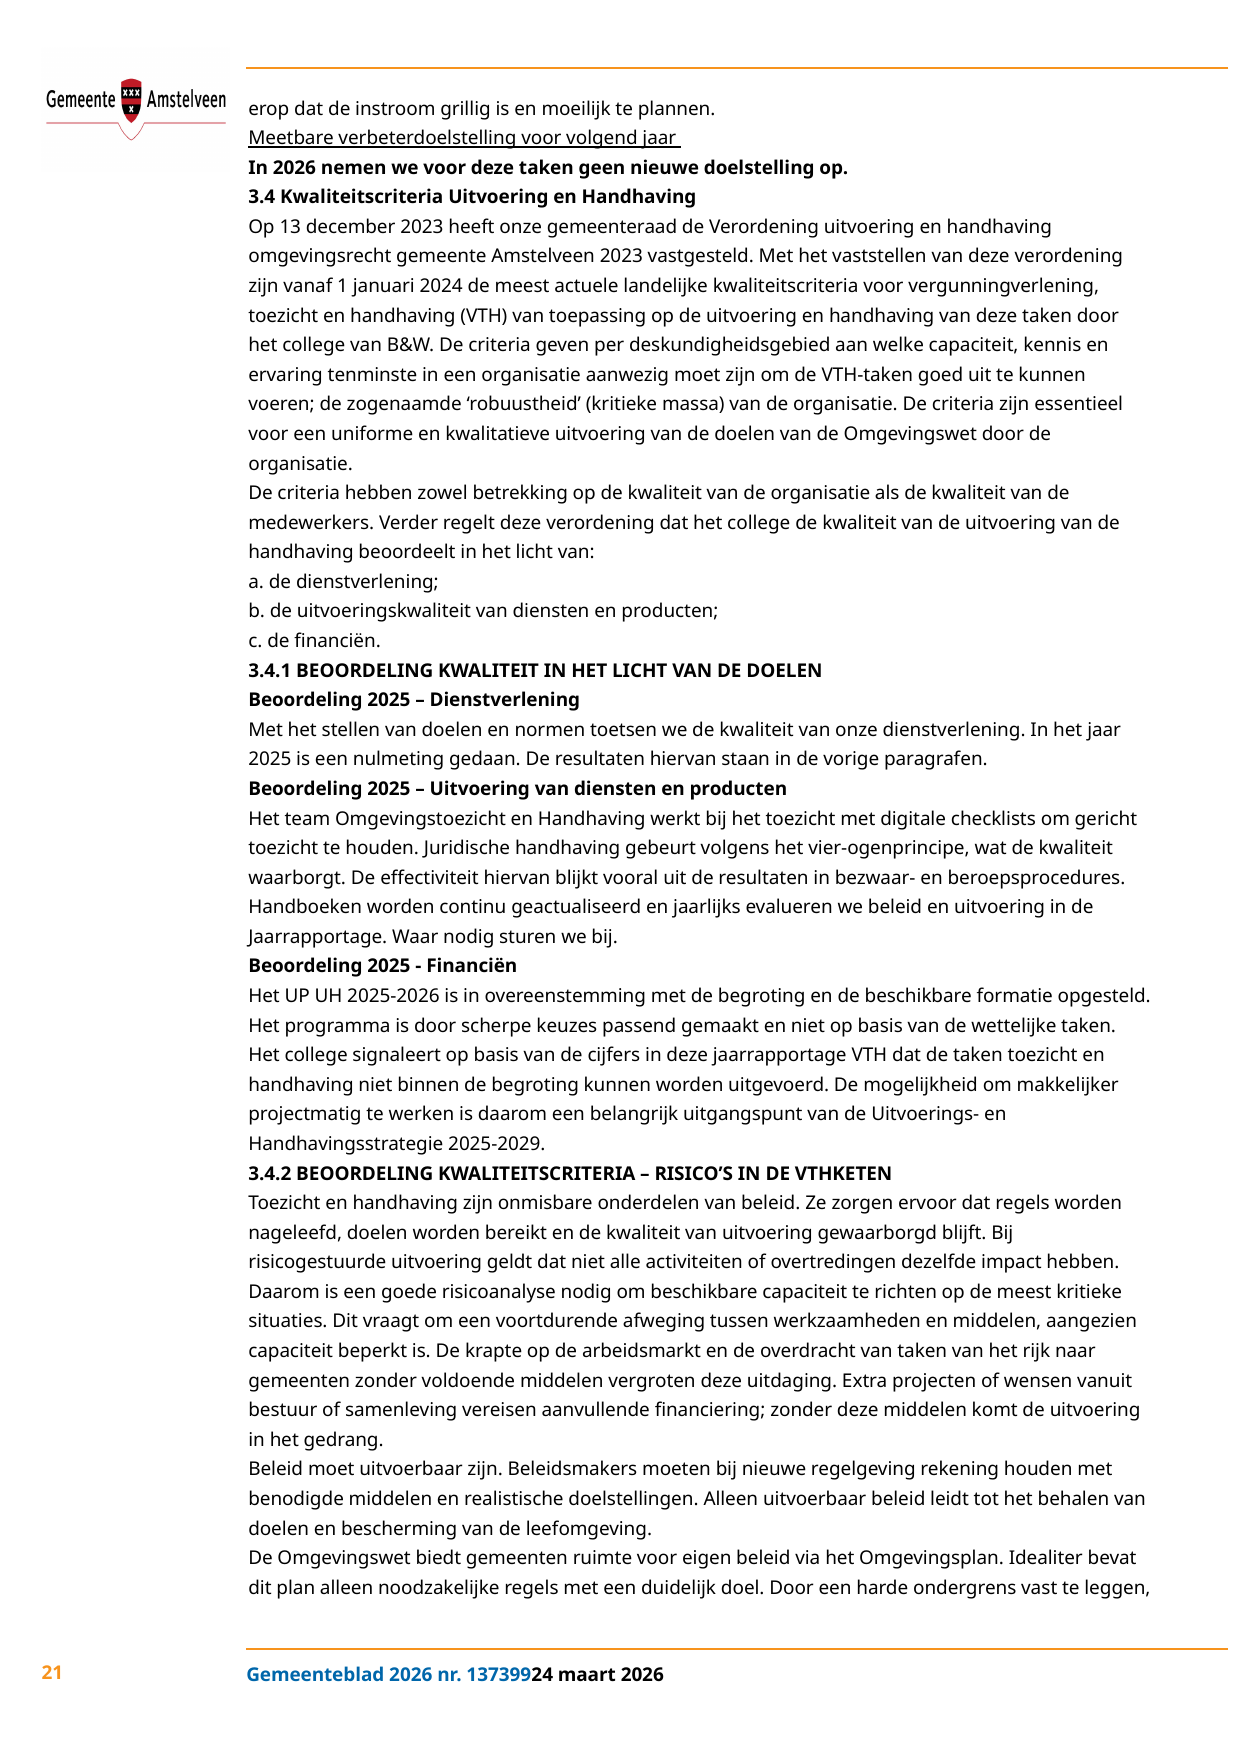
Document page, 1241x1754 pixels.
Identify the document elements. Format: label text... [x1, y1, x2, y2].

text Beleid moet uitvoerbaar zijn. Beleidsmakers moeten bij nieuwe regelgeving rekening houden met benodigde middelen en realistische doelstellingen. Alleen uitvoerbaar beleid leidt tot het behalen van doelen en bescherming van de leefomgeving. [248, 1456, 1152, 1541]
text a. de dienstverlening; [248, 568, 1152, 594]
text In 2026 nemen we voor deze taken geen nieuwe doelstelling op. [248, 154, 1152, 180]
text b. de uitvoeringskwaliteit van diensten en producten; [248, 598, 1152, 623]
text 3.4.2 BEOORDELING KWALITEITSCRITERIA – RISICO’S IN DE VTHKETEN [248, 1160, 1152, 1186]
text Het team Omgevingstoezicht en Handhaving werkt bij het toezicht met digitale checklists om gericht toezicht te houden. Juridische handhaving gebeurt volgens het vier-ogenprincipe, wat de kwaliteit waarborgt. De effectiviteit hiervan blijkt vooral uit de resultaten in bezwaar- en beroepsprocedures. Handboeken worden continu geactualiseerd en jaarlijks evalueren we beleid en uitvoering in de Jaarrapportage. Waar nodig sturen we bij. [248, 805, 1152, 949]
text Beoordeling 2025 – Dienstverlening [248, 686, 1152, 712]
text Toezicht en handhaving zijn onmisbare onderdelen van beleid. Ze zorgen ervoor dat regels worden nageleefd, doelen worden bereikt en de kwaliteit van uitvoering gewaarborgd blijft. Bij risicogestuurde uitvoering geldt dat niet alle activiteiten of overtredingen dezelfde impact hebben. Daarom is een goede risicoanalyse nodig om beschikbare capaciteit te richten op de meest kritieke situaties. Dit vraagt om een voortdurende afweging tussen werkzaamheden en middelen, aangezien capaciteit beperkt is. De krapte op de arbeidsmarkt en de overdracht van taken van het rijk naar gemeenten zonder voldoende middelen vergroten deze uitdaging. Extra projecten of wensen vanuit bestuur of samenleving vereisen aanvullende financiering; zonder deze middelen komt de uitvoering in het gedrang. [248, 1189, 1152, 1452]
text erop dat de instroom grillig is en moeilijk te plannen. [248, 95, 1152, 121]
text 3.4.1 BEOORDELING KWALITEIT IN HET LICHT VAN DE DOELEN [248, 657, 1152, 683]
text 3.4 Kwaliteitscriteria Uitvoering en Handhaving [248, 183, 1152, 209]
text Meetbare verbeterdoelstelling voor volgend jaar [248, 124, 1152, 150]
text Op 13 december 2023 heeft onze gemeenteraad de Verordening uitvoering en handhaving omgevingsrecht gemeente Amstelveen 2023 vastgesteld. Met het vaststellen van deze verordening zijn vanaf 1 januari 2024 de meest actuele landelijke kwaliteitscriteria voor vergunningverlening, toezicht en handhaving (VTH) van toepassing op de uitvoering en handhaving van deze taken door het college van B&W. De criteria geven per deskundigheidsgebied aan welke capaciteit, kennis en ervaring tenminste in een organisatie aanwezig moet zijn om de VTH-taken goed uit te kunnen voeren; de zogenaamde ‘robuustheid’ (kritieke massa) van de organisatie. De criteria zijn essentieel voor een uniforme en kwalitatieve uitvoering van de doelen van de Omgevingswet door de organisatie. [248, 213, 1152, 476]
text Beoordeling 2025 – Uitvoering van diensten en producten [248, 775, 1152, 801]
text De Omgevingswet biedt gemeenten ruimte voor eigen beleid via het Omgevingsplan. Idealiter bevat dit plan alleen noodzakelijke regels met een duidelijk doel. Door een harde ondergrens vast te leggen, [248, 1544, 1152, 1600]
text c. de financiën. [248, 627, 1152, 653]
text Met het stellen van doelen en normen toetsen we de kwaliteit van onze dienstverlening. In het jaar 2025 is een nulmeting gedaan. De resultaten hiervan staan in de vorige paragrafen. [248, 716, 1152, 771]
text De criteria hebben zowel betrekking op de kwaliteit van de organisatie als de kwaliteit van de medewerkers. Verder regelt deze verordening dat het college de kwaliteit van de uitvoering van de handhaving beoordeelt in het licht van: [248, 479, 1152, 564]
text Beoordeling 2025 - Financiën [248, 953, 1152, 978]
picture [41, 47, 231, 172]
text Het UP UH 2025-2026 is in overeenstemming met de begroting en de beschikbare formatie opgesteld. Het programma is door scherpe keuzes passend gemaakt en niet op basis van de wettelijke taken. Het college signaleert op basis van de cijfers in deze jaarrapportage VTH dat de taken toezicht en handhaving niet binnen de begroting kunnen worden uitgevoerd. De mogelijkheid om makkelijker projectmatig te werken is daarom een belangrijk uitgangspunt van de Uitvoerings- en Handhavingsstrategie 2025-2029. [248, 982, 1152, 1156]
